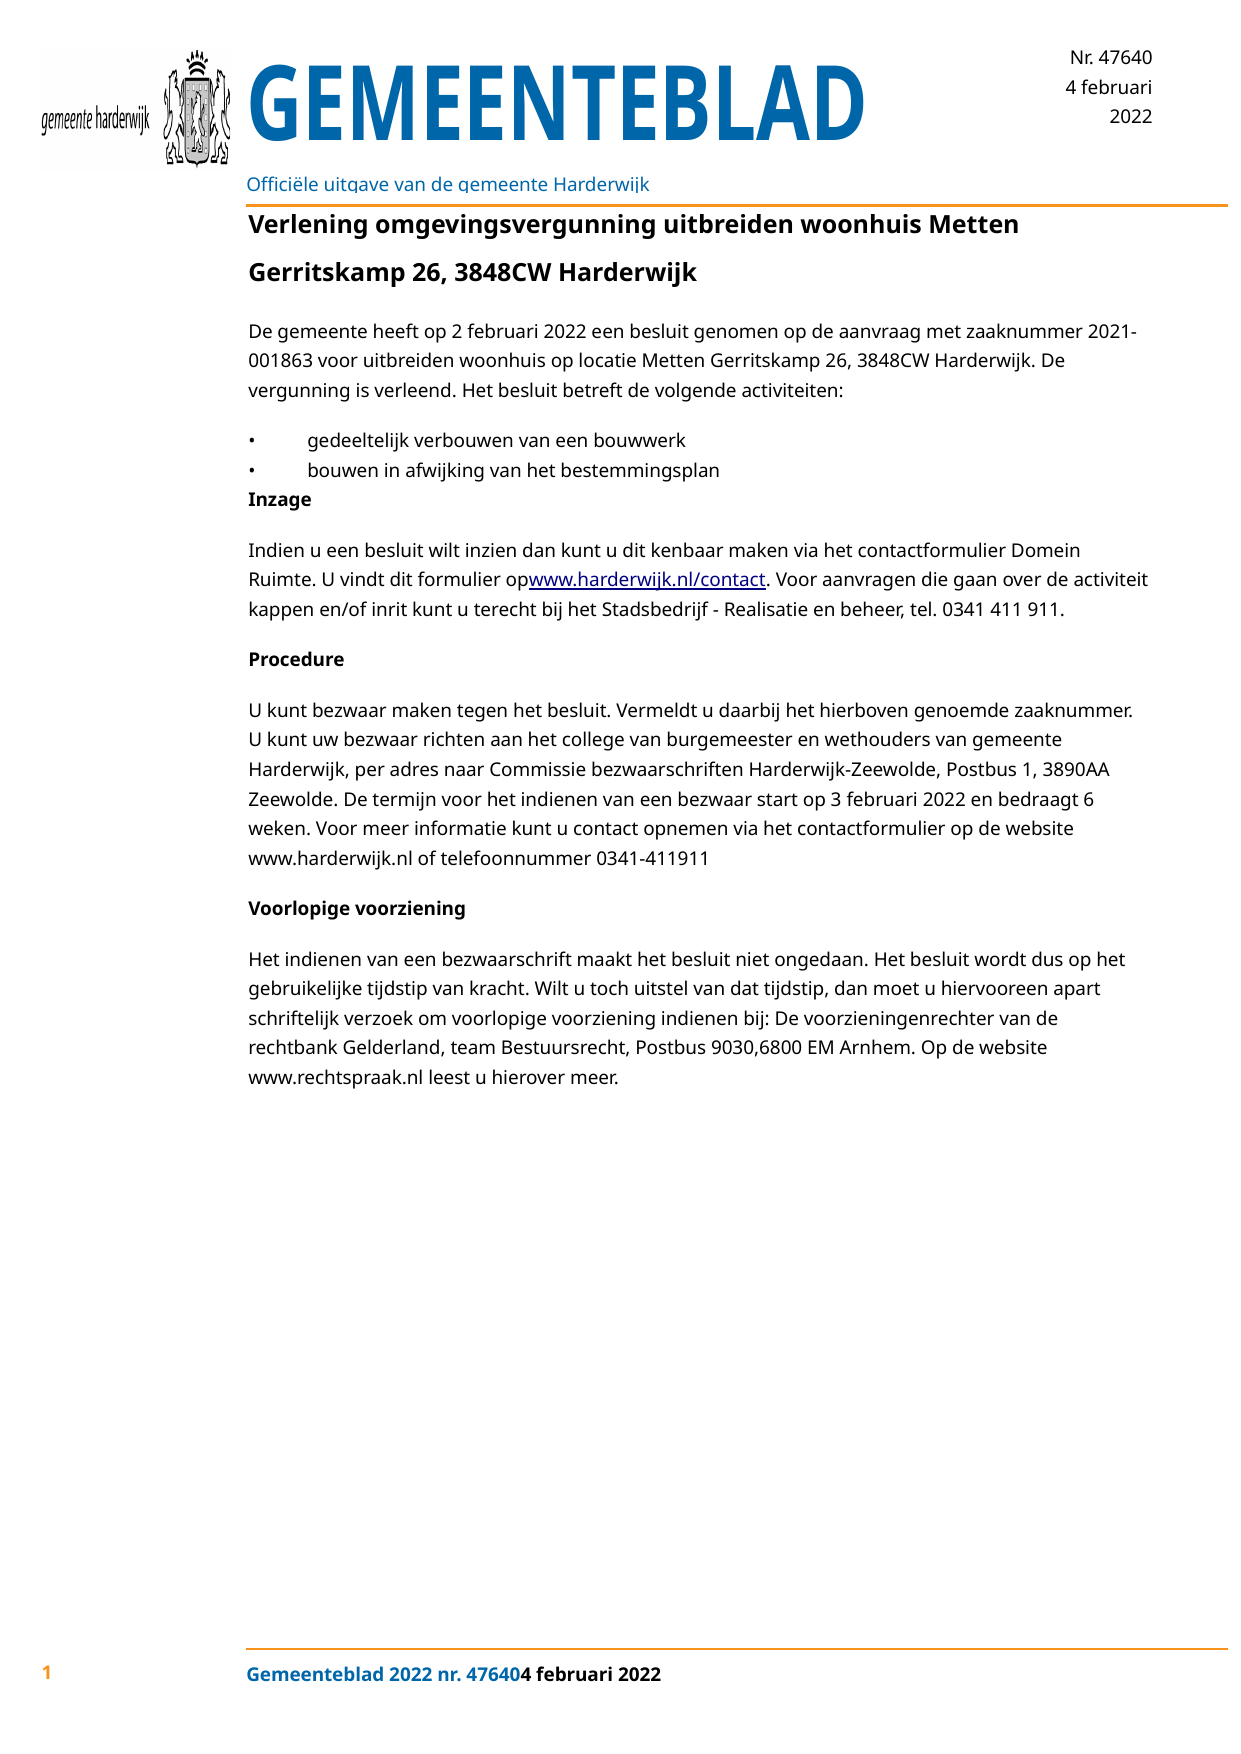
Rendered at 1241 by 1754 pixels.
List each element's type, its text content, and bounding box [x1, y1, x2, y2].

text De gemeente heeft op 2 februari 2022 een besluit genomen op de aanvraag met zaaknummer 2021-001863 voor uitbreiden woonhuis op locatie Metten Gerritskamp 26, 3848CW Harderwijk. De vergunning is verleend. Het besluit betreft de volgende activiteiten: [248, 318, 1152, 403]
picture [41, 47, 231, 172]
text Inzage [248, 487, 1152, 512]
text U kunt bezwaar maken tegen het besluit. Vermeldt u daarbij het hierboven genoemde zaaknummer. U kunt uw bezwaar richten aan het college van burgemeester en wethouders van gemeente Harderwijk, per adres naar Commissie bezwaarschriften Harderwijk-Zeewolde, Postbus 1, 3890AA Zeewolde. De termijn voor het indienen van een bezwaar start op 3 februari 2022 en bedraagt 6 weken. Voor meer informatie kunt u contact opnemen via het contactformulier op de website www.harderwijk.nl of telefoonnummer 0341-411911 [248, 697, 1152, 871]
text Voorlopige voorziening [248, 895, 1152, 921]
text Procedure [248, 647, 1152, 672]
text Verlening omgevingsvergunning uitbreiden woonhuis Metten Gerritskamp 26, 3848CW Harderwijk [248, 207, 1152, 288]
list gedeeltelijk verbouwen van een bouwwerk [248, 427, 1152, 453]
text Het indienen van een bezwaarschrift maakt het besluit niet ongedaan. Het besluit wordt dus op het gebruikelijke tijdstip van kracht. Wilt u toch uitstel van dat tijdstip, dan moet u hiervooreen apart schriftelijk verzoek om voorlopige voorziening indienen bij: De voorzieningenrechter van de rechtbank Gelderland, team Bestuursrecht, Postbus 9030,6800 EM Arnhem. Op de website www.rechtspraak.nl leest u hierover meer. [248, 946, 1152, 1090]
list bouwen in afwijking van het bestemmingsplan [248, 457, 1152, 483]
text Indien u een besluit wilt inzien dan kunt u dit kenbaar maken via het contactformulier Domein Ruimte. U vindt dit formulier opwww.harderwijk.nl/contact. Voor aanvragen die gaan over de activiteit kappen en/of inrit kunt u terecht bij het Stadsbedrijf - Realisatie en beheer, tel. 0341 411 911. [248, 537, 1152, 622]
